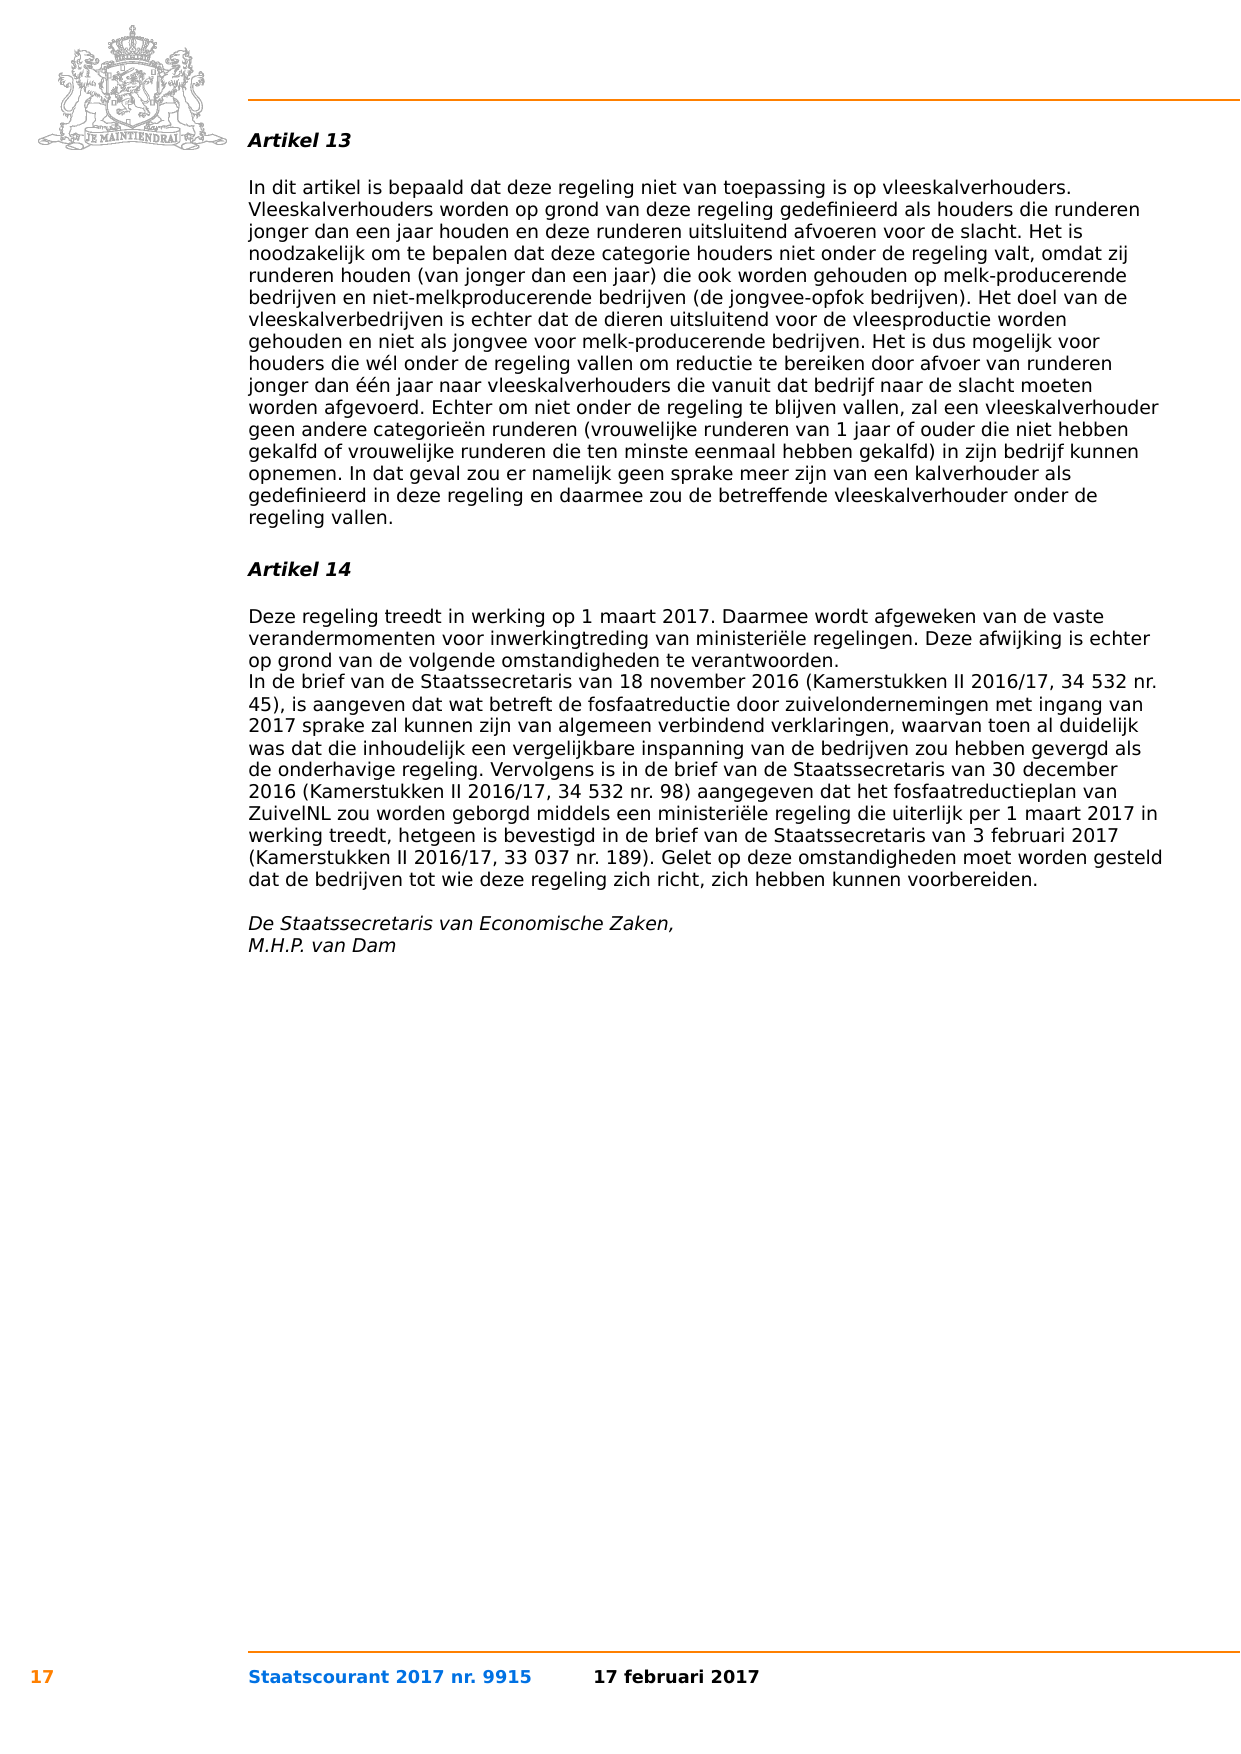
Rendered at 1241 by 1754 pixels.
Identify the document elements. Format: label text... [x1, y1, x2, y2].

text De Staatssecretaris van Economische Zaken, M.H.P. van Dam [248, 913, 1163, 957]
subtitle Artikel 13 [248, 130, 1163, 152]
subtitle Artikel 14 [248, 558, 1163, 581]
text Deze regeling treedt in werking op 1 maart 2017. Daarmee wordt afgeweken van de vaste verandermomenten voor inwerkingtreding van ministeriële regelingen. Deze afwijking is echter op grond van de volgende omstandigheden te verantwoorden. [248, 606, 1163, 671]
picture [38, 25, 227, 150]
text In dit artikel is bepaald dat deze regeling niet van toepassing is op vleeskalverhouders. Vleeskalverhouders worden op grond van deze regeling gedefinieerd als houders die runderen jonger dan een jaar houden en deze runderen uitsluitend afvoeren voor de slacht. Het is noodzakelijk om te bepalen dat deze categorie houders niet onder de regeling valt, omdat zij runderen houden (van jonger dan een jaar) die ook worden gehouden op melk-producerende bedrijven en niet-melkproducerende bedrijven (de jongvee-opfok bedrijven). Het doel van de vleeskalverbedrijven is echter dat de dieren uitsluitend voor de vleesproductie worden gehouden en niet als jongvee voor melk-producerende bedrijven. Het is dus mogelijk voor houders die wél onder de regeling vallen om reductie te bereiken door afvoer van runderen jonger dan één jaar naar vleeskalverhouders die vanuit dat bedrijf naar de slacht moeten worden afgevoerd. Echter om niet onder de regeling te blijven vallen, zal een vleeskalverhouder geen andere categorieën runderen (vrouwelijke runderen van 1 jaar of ouder die niet hebben gekalfd of vrouwelijke runderen die ten minste eenmaal hebben gekalfd) in zijn bedrijf kunnen opnemen. In dat geval zou er namelijk geen sprake meer zijn van een kalverhouder als gedefinieerd in deze regeling en daarmee zou de betreffende vleeskalverhouder onder de regeling vallen. [248, 177, 1163, 528]
text In de brief van de Staatssecretaris van 18 november 2016 (Kamerstukken II 2016/17, 34 532 nr. 45), is aangeven dat wat betreft de fosfaatreductie door zuivelondernemingen met ingang van 2017 sprake zal kunnen zijn van algemeen verbindend verklaringen, waarvan toen al duidelijk was dat die inhoudelijk een vergelijkbare inspanning van de bedrijven zou hebben gevergd als de onderhavige regeling. Vervolgens is in de brief van de Staatssecretaris van 30 december 2016 (Kamerstukken II 2016/17, 34 532 nr. 98) aangegeven dat het fosfaatreductieplan van ZuivelNL zou worden geborgd middels een ministeriële regeling die uiterlijk per 1 maart 2017 in werking treedt, hetgeen is bevestigd in de brief van de Staatssecretaris van 3 februari 2017 (Kamerstukken II 2016/17, 33 037 nr. 189). Gelet op deze omstandigheden moet worden gesteld dat de bedrijven tot wie deze regeling zich richt, zich hebben kunnen voorbereiden. [248, 671, 1163, 891]
